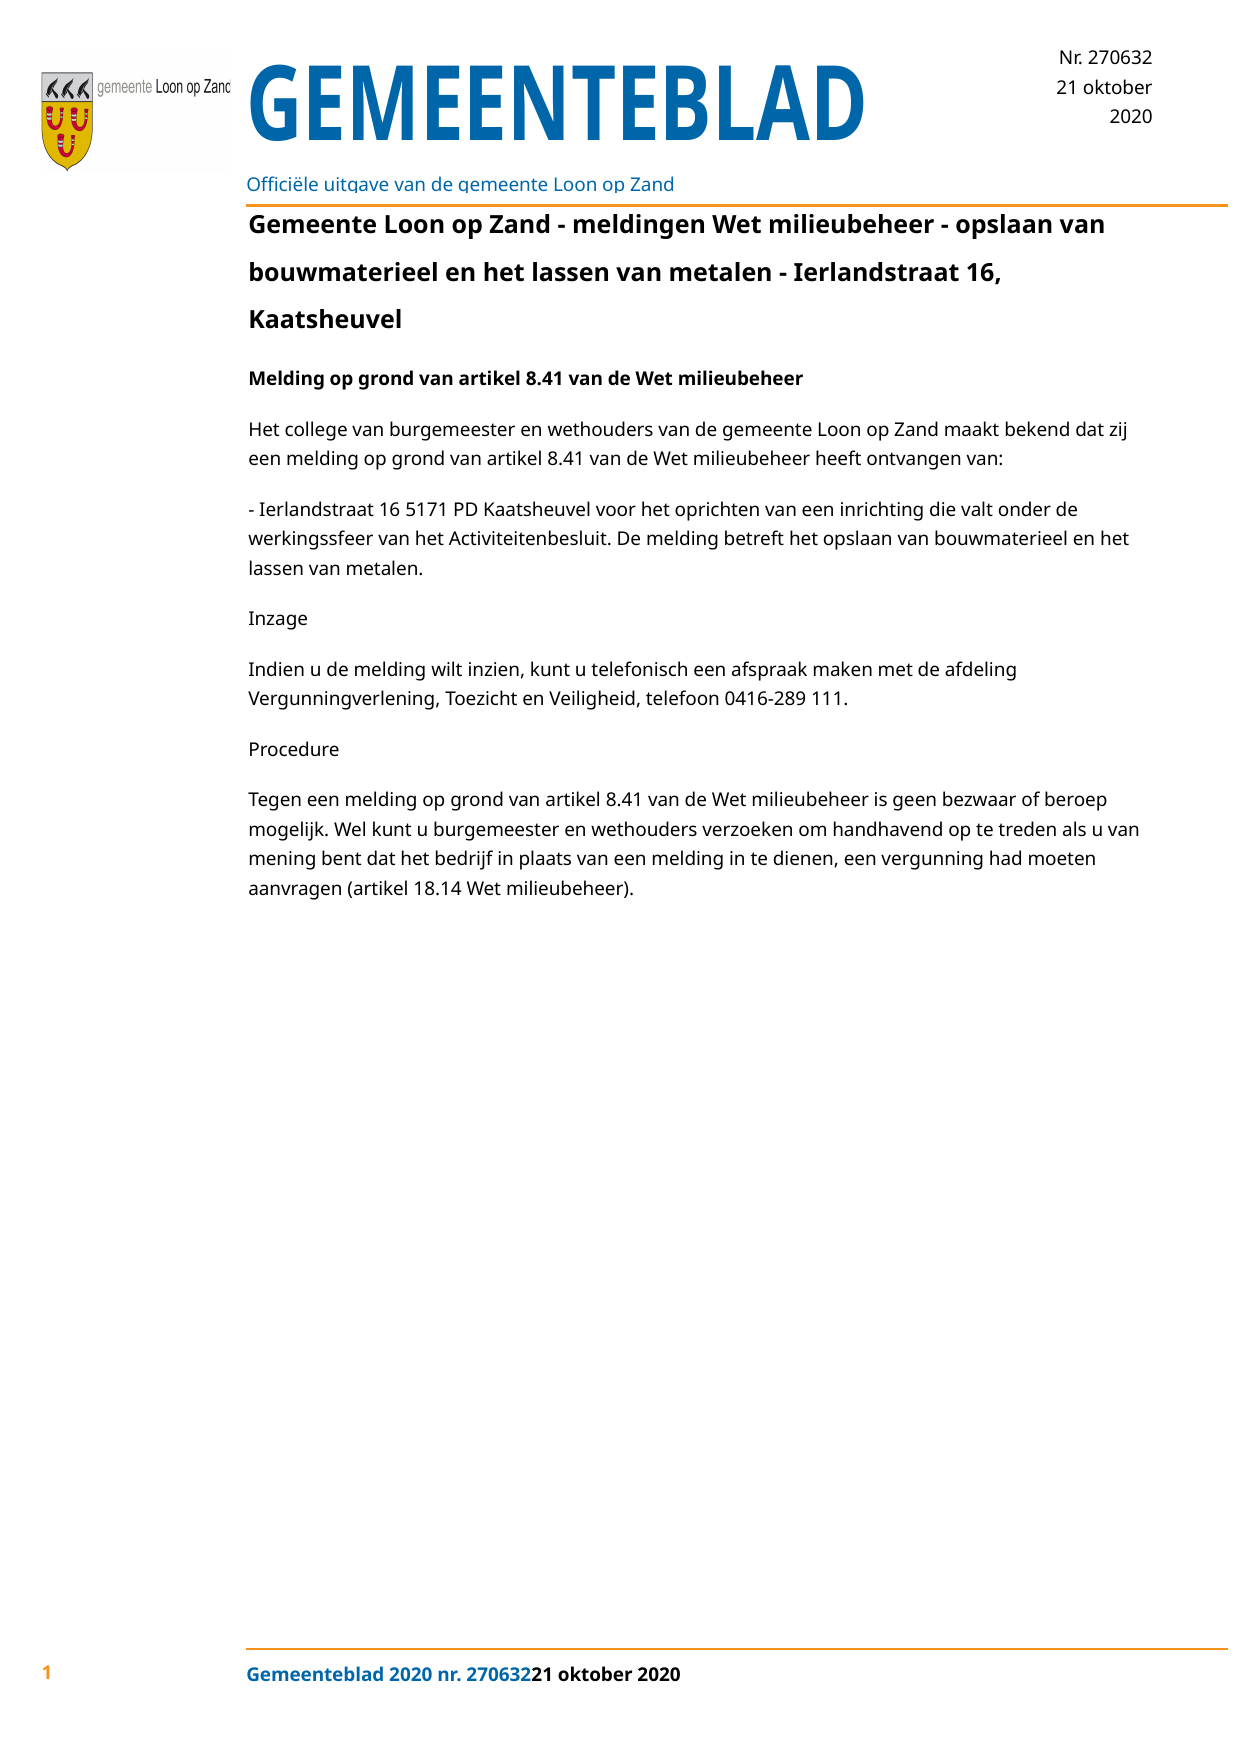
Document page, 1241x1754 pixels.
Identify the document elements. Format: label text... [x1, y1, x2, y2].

text Indien u de melding wilt inzien, kunt u telefonisch een afspraak maken met de afdeling Vergunningverlening, Toezicht en Veiligheid, telefoon 0416-289 111. [248, 656, 1152, 711]
text Gemeente Loon op Zand - meldingen Wet milieubeheer - opslaan van bouwmaterieel en het lassen van metalen - Ierlandstraat 16, Kaatsheuvel [248, 207, 1152, 336]
text Tegen een melding op grond van artikel 8.41 van de Wet milieubeheer is geen bezwaar of beroep mogelijk. Wel kunt u burgemeester en wethouders verzoeken om handhavend op te treden als u van mening bent dat het bedrijf in plaats van een melding in te dienen, een vergunning had moeten aanvragen (artikel 18.14 Wet milieubeheer). [248, 786, 1152, 901]
picture [41, 47, 231, 172]
text Procedure [248, 736, 1152, 762]
text Het college van burgemeester en wethouders van de gemeente Loon op Zand maakt bekend dat zij een melding op grond van artikel 8.41 van de Wet milieubeheer heeft ontvangen van: [248, 416, 1152, 471]
text Inzage [248, 606, 1152, 631]
text Melding op grond van artikel 8.41 van de Wet milieubeheer [248, 366, 1152, 391]
text - Ierlandstraat 16 5171 PD Kaatsheuvel voor het oprichten van een inrichting die valt onder de werkingssfeer van het Activiteitenbesluit. De melding betreft het opslaan van bouwmaterieel en het lassen van metalen. [248, 496, 1152, 581]
